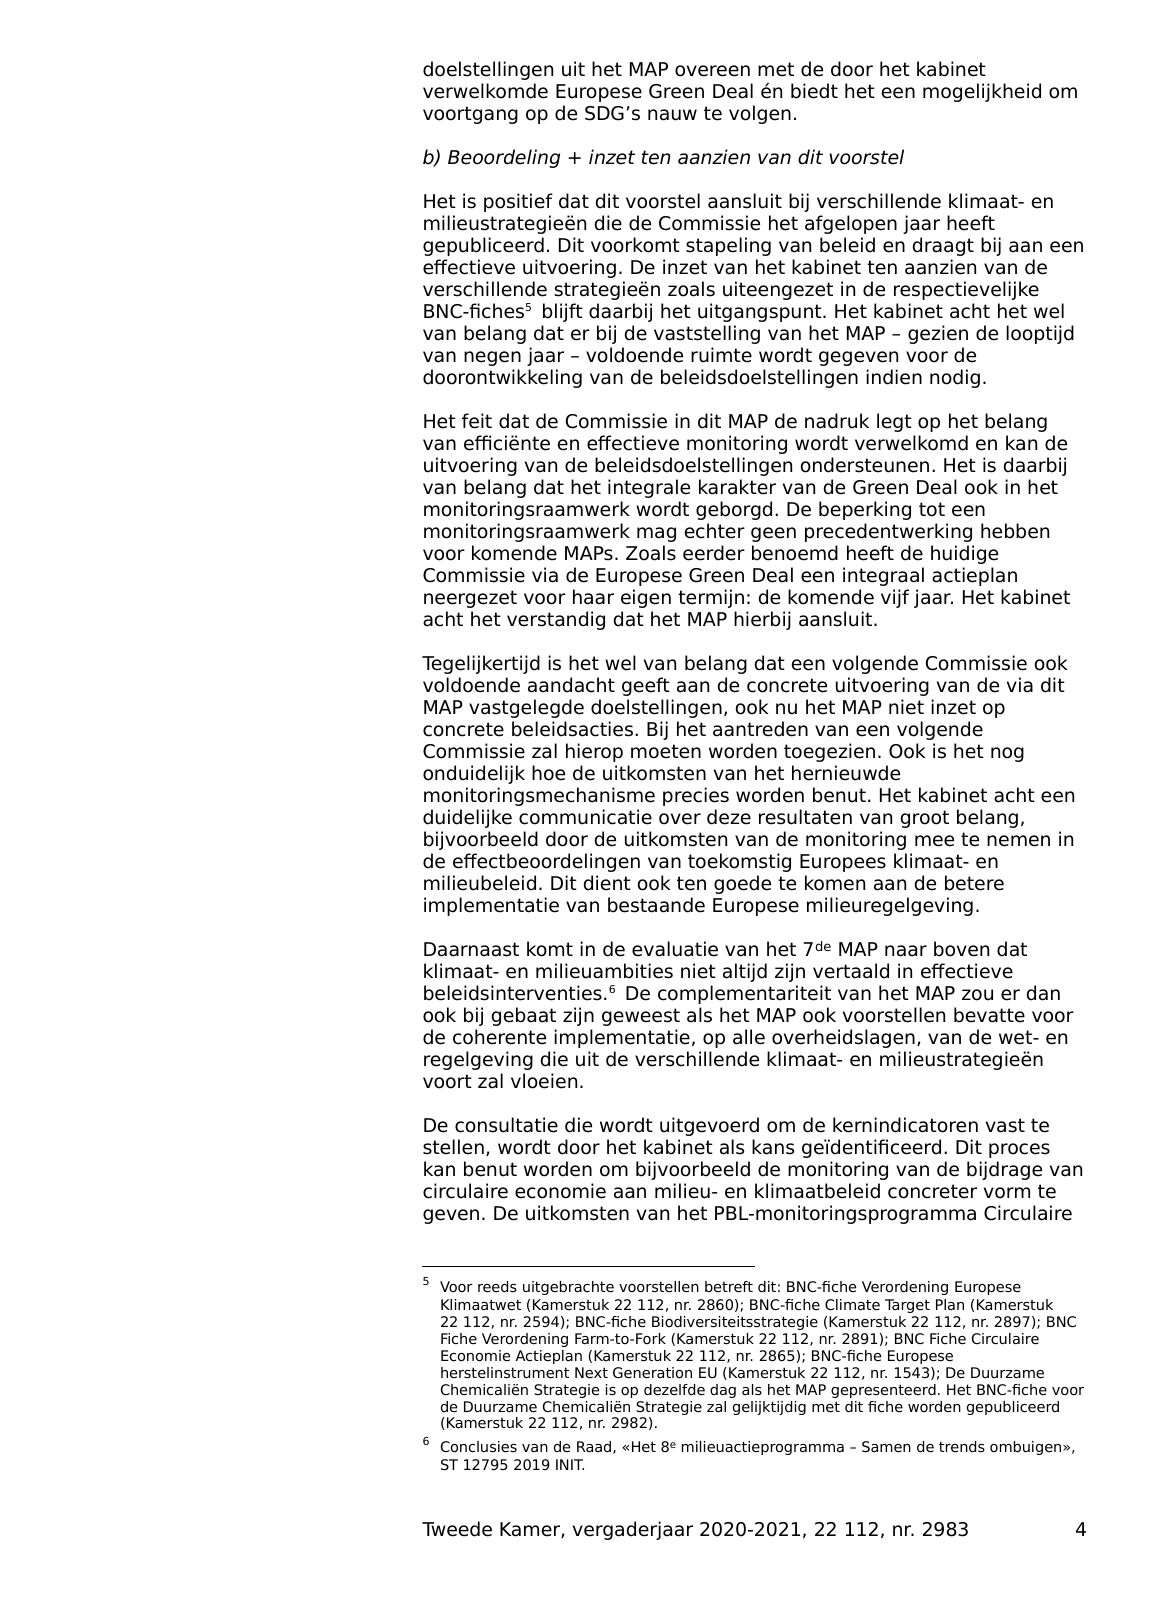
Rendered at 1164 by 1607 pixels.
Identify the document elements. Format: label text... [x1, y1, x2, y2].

text Conclusies van de Raad, «Het 8e milieuactieprogramma – Samen de trends ombuigen», ST 12795 2019 INIT. [422, 1435, 1087, 1474]
subtitle b) Beoordeling + inzet ten aanzien van dit voorstel [422, 147, 1087, 169]
text Tegelijkertijd is het wel van belang dat een volgende Commissie ook voldoende aandacht geeft aan de concrete uitvoering van de via dit MAP vastgelegde doelstellingen, ook nu het MAP niet inzet op concrete beleidsacties. Bij het aantreden van een volgende Commissie zal hierop moeten worden toegezien. Ook is het nog onduidelijk hoe de uitkomsten van het hernieuwde monitoringsmechanisme precies worden benut. Het kabinet acht een duidelijke communicatie over deze resultaten van groot belang, bijvoorbeeld door de uitkomsten van de monitoring mee te nemen in de effectbeoordelingen van toekomstig Europees klimaat- en milieubeleid. Dit dient ook ten goede te komen aan de betere implementatie van bestaande Europese milieuregelgeving. [422, 653, 1087, 917]
text Daarnaast komt in de evaluatie van het 7de MAP naar boven dat klimaat- en milieuambities niet altijd zijn vertaald in effectieve beleidsinterventies. De complementariteit van het MAP zou er dan ook bij gebaat zijn geweest als het MAP ook voorstellen bevatte voor de coherente implementatie, op alle overheidslagen, van de wet- en regelgeving die uit de verschillende klimaat- en milieustrategieën voort zal vloeien. [422, 939, 1087, 1093]
text doelstellingen uit het MAP overeen met de door het kabinet verwelkomde Europese Green Deal én biedt het een mogelijkheid om voortgang op de SDG’s nauw te volgen. [422, 59, 1087, 125]
text Het is positief dat dit voorstel aansluit bij verschillende klimaat- en milieustrategieën die de Commissie het afgelopen jaar heeft gepubliceerd. Dit voorkomt stapeling van beleid en draagt bij aan een effectieve uitvoering. De inzet van het kabinet ten aanzien van de verschillende strategieën zoals uiteengezet in de respectievelijke BNC-fiches blijft daarbij het uitgangspunt. Het kabinet acht het wel van belang dat er bij de vaststelling van het MAP – gezien de looptijd van negen jaar – voldoende ruimte wordt gegeven voor de doorontwikkeling van de beleidsdoelstellingen indien nodig. [422, 191, 1087, 389]
text De consultatie die wordt uitgevoerd om de kernindicatoren vast te stellen, wordt door het kabinet als kans geïdentificeerd. Dit proces kan benut worden om bijvoorbeeld de monitoring van de bijdrage van circulaire economie aan milieu- en klimaatbeleid concreter vorm te geven. De uitkomsten van het PBL-monitoringsprogramma Circulaire [422, 1115, 1087, 1225]
text Voor reeds uitgebrachte voorstellen betreft dit: BNC-fiche Verordening Europese Klimaatwet (Kamerstuk 22 112, nr. 2860); BNC-fiche Climate Target Plan (Kamerstuk 22 112, nr. 2594); BNC-fiche Biodiversiteitsstrategie (Kamerstuk 22 112, nr. 2897); BNC Fiche Verordening Farm-to-Fork (Kamerstuk 22 112, nr. 2891); BNC Fiche Circulaire Economie Actieplan (Kamerstuk 22 112, nr. 2865); BNC-fiche Europese herstelinstrument Next Generation EU (Kamerstuk 22 112, nr. 1543); De Duurzame Chemicaliën Strategie is op dezelfde dag als het MAP gepresenteerd. Het BNC-fiche voor de Duurzame Chemicaliën Strategie zal gelijktijdig met dit fiche worden gepubliceerd (Kamerstuk 22 112, nr. 2982). [422, 1275, 1087, 1432]
text Het feit dat de Commissie in dit MAP de nadruk legt op het belang van efficiënte en effectieve monitoring wordt verwelkomd en kan de uitvoering van de beleidsdoelstellingen ondersteunen. Het is daarbij van belang dat het integrale karakter van de Green Deal ook in het monitoringsraamwerk wordt geborgd. De beperking tot een monitoringsraamwerk mag echter geen precedentwerking hebben voor komende MAPs. Zoals eerder benoemd heeft de huidige Commissie via de Europese Green Deal een integraal actieplan neergezet voor haar eigen termijn: de komende vijf jaar. Het kabinet acht het verstandig dat het MAP hierbij aansluit. [422, 411, 1087, 631]
